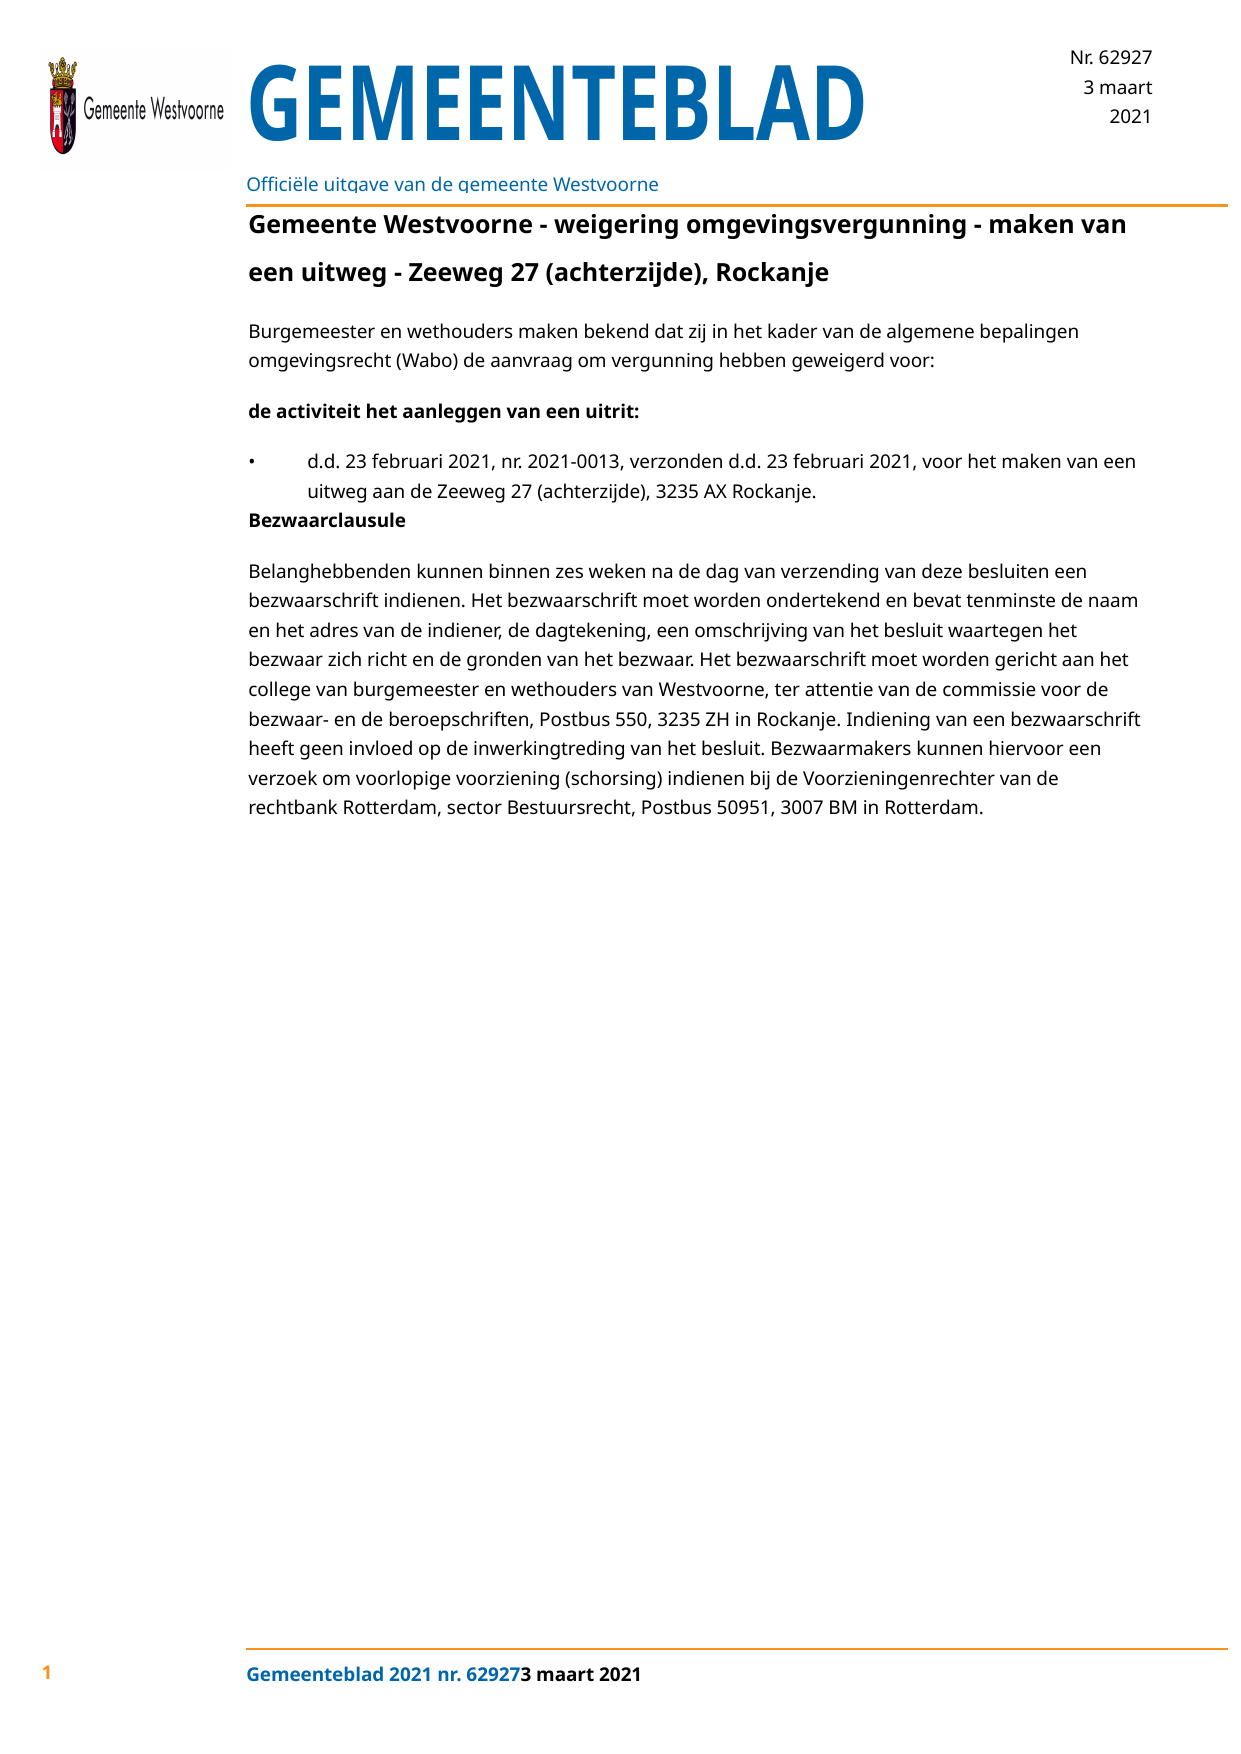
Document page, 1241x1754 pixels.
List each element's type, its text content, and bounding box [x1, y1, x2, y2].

text de activiteit het aanleggen van een uitrit: [248, 398, 1152, 424]
text Bezwaarclausule [248, 507, 1152, 533]
text Burgemeester en wethouders maken bekend dat zij in het kader van de algemene bepalingen omgevingsrecht (Wabo) de aanvraag om vergunning hebben geweigerd voor: [248, 318, 1152, 373]
picture [41, 47, 231, 172]
list d.d. 23 februari 2021, nr. 2021-0013, verzonden d.d. 23 februari 2021, voor het maken van een uitweg aan de Zeeweg 27 (achterzijde), 3235 AX Rockanje. [248, 448, 1152, 504]
text Gemeente Westvoorne - weigering omgevingsvergunning - maken van een uitweg - Zeeweg 27 (achterzijde), Rockanje [248, 207, 1152, 288]
text Belanghebbenden kunnen binnen zes weken na de dag van verzending van deze besluiten een bezwaarschrift indienen. Het bezwaarschrift moet worden ondertekend en bevat tenminste de naam en het adres van de indiener, de dagtekening, een omschrijving van het besluit waartegen het bezwaar zich richt en de gronden van het bezwaar. Het bezwaarschrift moet worden gericht aan het college van burgemeester en wethouders van Westvoorne, ter attentie van de commissie voor de bezwaar- en de beroepschriften, Postbus 550, 3235 ZH in Rockanje. Indiening van een bezwaarschrift heeft geen invloed op de inwerkingtreding van het besluit. Bezwaarmakers kunnen hiervoor een verzoek om voorlopige voorziening (schorsing) indienen bij de Voorzieningenrechter van de rechtbank Rotterdam, sector Bestuursrecht, Postbus 50951, 3007 BM in Rotterdam. [248, 558, 1152, 820]
